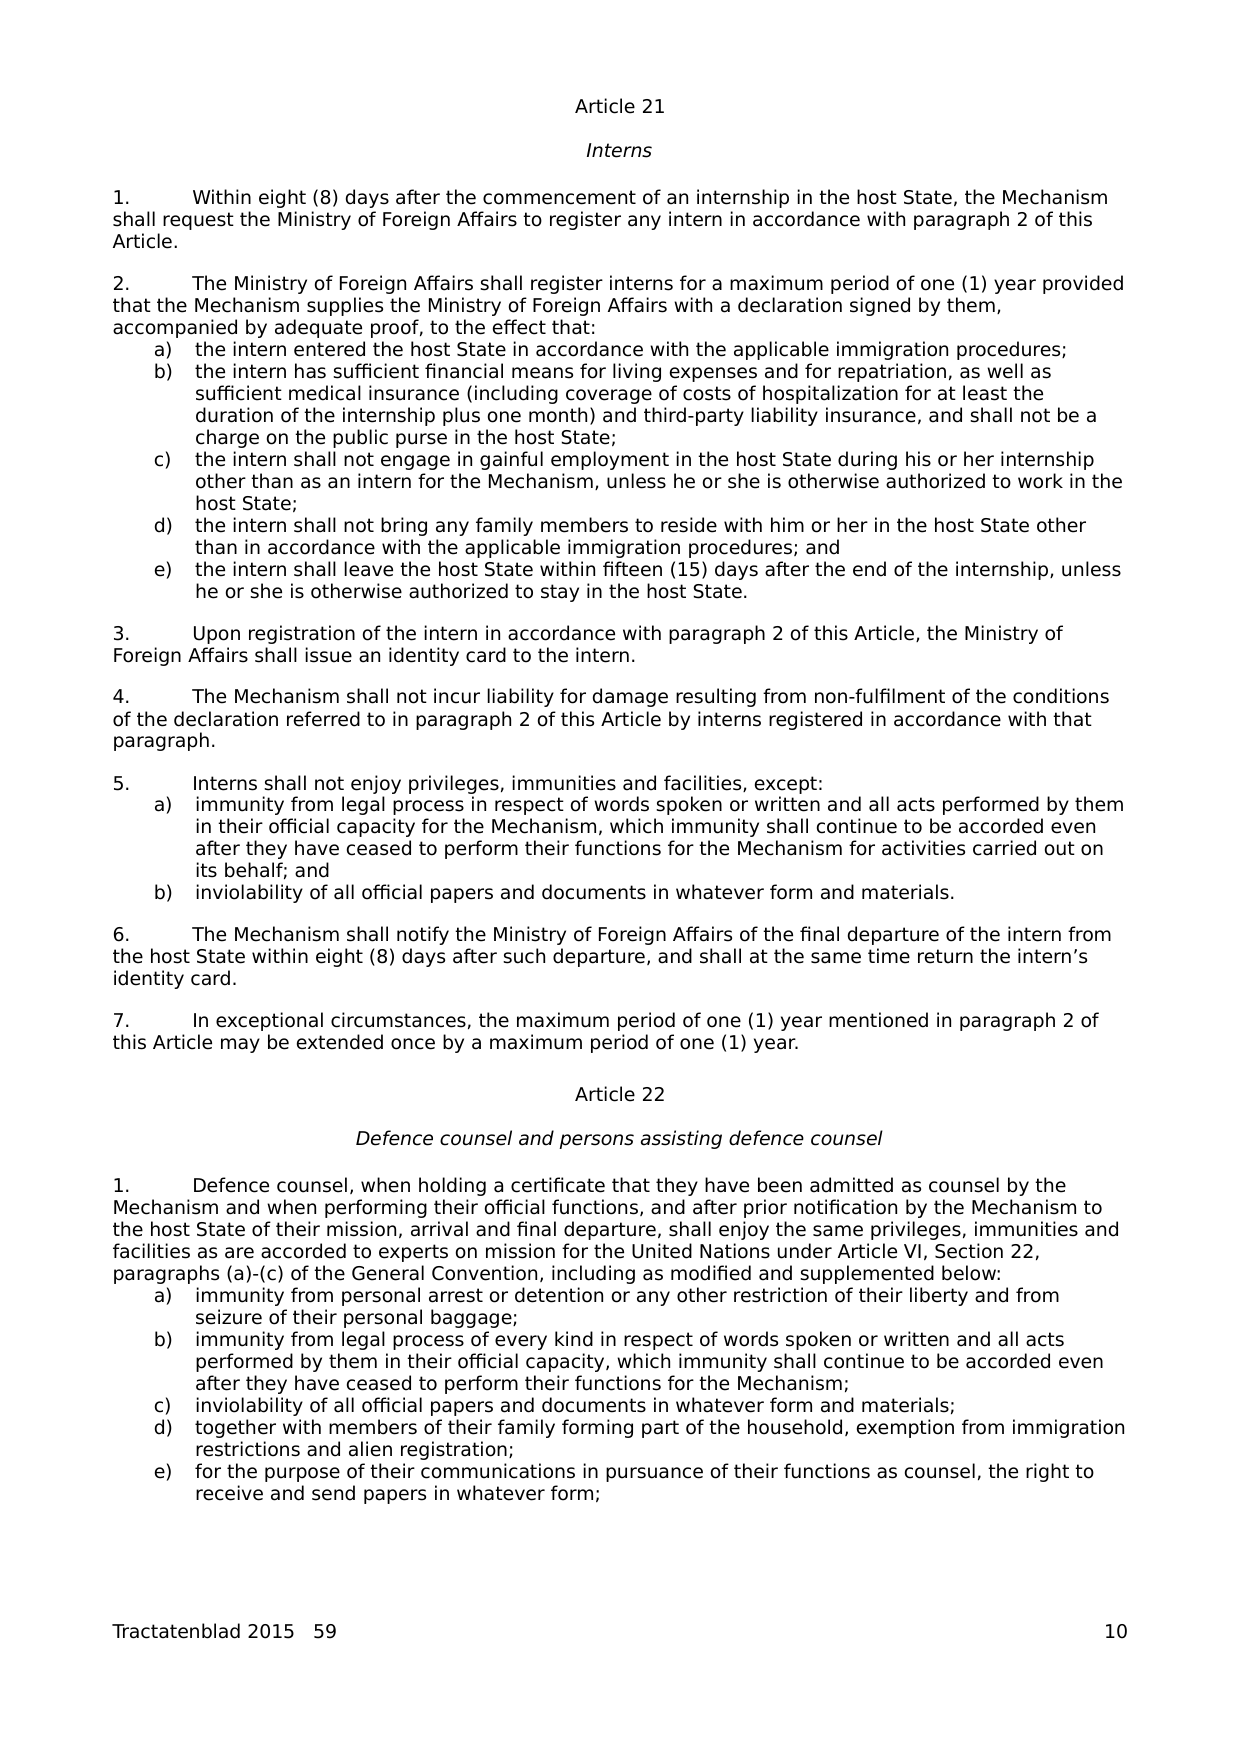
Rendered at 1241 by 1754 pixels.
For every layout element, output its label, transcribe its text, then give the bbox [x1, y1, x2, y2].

text 4. The Mechanism shall not incur liability for damage resulting from non-fulfilment of the conditions of the declaration referred to in paragraph 2 of this Article by interns registered in accordance with that paragraph. [112, 686, 1128, 752]
text 2. The Ministry of Foreign Affairs shall register interns for a maximum period of one (1) year provided that the Mechanism supplies the Ministry of Foreign Affairs with a declaration signed by them, accompanied by adequate proof, to the effect that: [112, 273, 1128, 339]
text c) inviolability of all official papers and documents in whatever form and materials; [153, 1395, 1128, 1417]
subtitle Article 21 Interns [112, 96, 1128, 162]
text b) inviolability of all official papers and documents in whatever form and materials. [153, 882, 1128, 904]
text e) the intern shall leave the host State within fifteen (15) days after the end of the internship, unless he or she is otherwise authorized to stay in the host State. [153, 558, 1128, 602]
text 1. Within eight (8) days after the commencement of an internship in the host State, the Mechanism shall request the Ministry of Foreign Affairs to register any intern in accordance with paragraph 2 of this Article. [112, 187, 1128, 253]
text b) immunity from legal process of every kind in respect of words spoken or written and all acts performed by them in their official capacity, which immunity shall continue to be accorded even after they have ceased to perform their functions for the Mechanism; [153, 1329, 1128, 1395]
text 6. The Mechanism shall notify the Ministry of Foreign Affairs of the final departure of the intern from the host State within eight (8) days after such departure, and shall at the same time return the intern’s identity card. [112, 924, 1128, 990]
text 7. In exceptional circumstances, the maximum period of one (1) year mentioned in paragraph 2 of this Article may be extended once by a maximum period of one (1) year. [112, 1010, 1128, 1054]
text 5. Interns shall not enjoy privileges, immunities and facilities, except: [112, 772, 1128, 794]
text e) for the purpose of their communications in pursuance of their functions as counsel, the right to receive and send papers in whatever form; [153, 1461, 1128, 1505]
text 1. Defence counsel, when holding a certificate that they have been admitted as counsel by the Mechanism and when performing their official functions, and after prior notification by the Mechanism to the host State of their mission, arrival and final departure, shall enjoy the same privileges, immunities and facilities as are accorded to experts on mission for the United Nations under Article VI, Section 22, paragraphs (a)-(c) of the General Convention, including as modified and supplemented below: [112, 1175, 1128, 1285]
subtitle Article 22 Defence counsel and persons assisting defence counsel [112, 1084, 1128, 1150]
text a) the intern entered the host State in accordance with the applicable immigration procedures; [153, 339, 1128, 361]
text b) the intern has sufficient financial means for living expenses and for repatriation, as well as sufficient medical insurance (including coverage of costs of hospitalization for at least the duration of the internship plus one month) and third-party liability insurance, and shall not be a charge on the public purse in the host State; [153, 361, 1128, 449]
text d) together with members of their family forming part of the household, exemption from immigration restrictions and alien registration; [153, 1417, 1128, 1461]
text a) immunity from legal process in respect of words spoken or written and all acts performed by them in their official capacity for the Mechanism, which immunity shall continue to be accorded even after they have ceased to perform their functions for the Mechanism for activities carried out on its behalf; and [153, 794, 1128, 882]
text 3. Upon registration of the intern in accordance with paragraph 2 of this Article, the Ministry of Foreign Affairs shall issue an identity card to the intern. [112, 622, 1128, 666]
text c) the intern shall not engage in gainful employment in the host State during his or her internship other than as an intern for the Mechanism, unless he or she is otherwise authorized to work in the host State; [153, 449, 1128, 514]
text d) the intern shall not bring any family members to reside with him or her in the host State other than in accordance with the applicable immigration procedures; and [153, 514, 1128, 558]
text a) immunity from personal arrest or detention or any other restriction of their liberty and from seizure of their personal baggage; [153, 1285, 1128, 1329]
